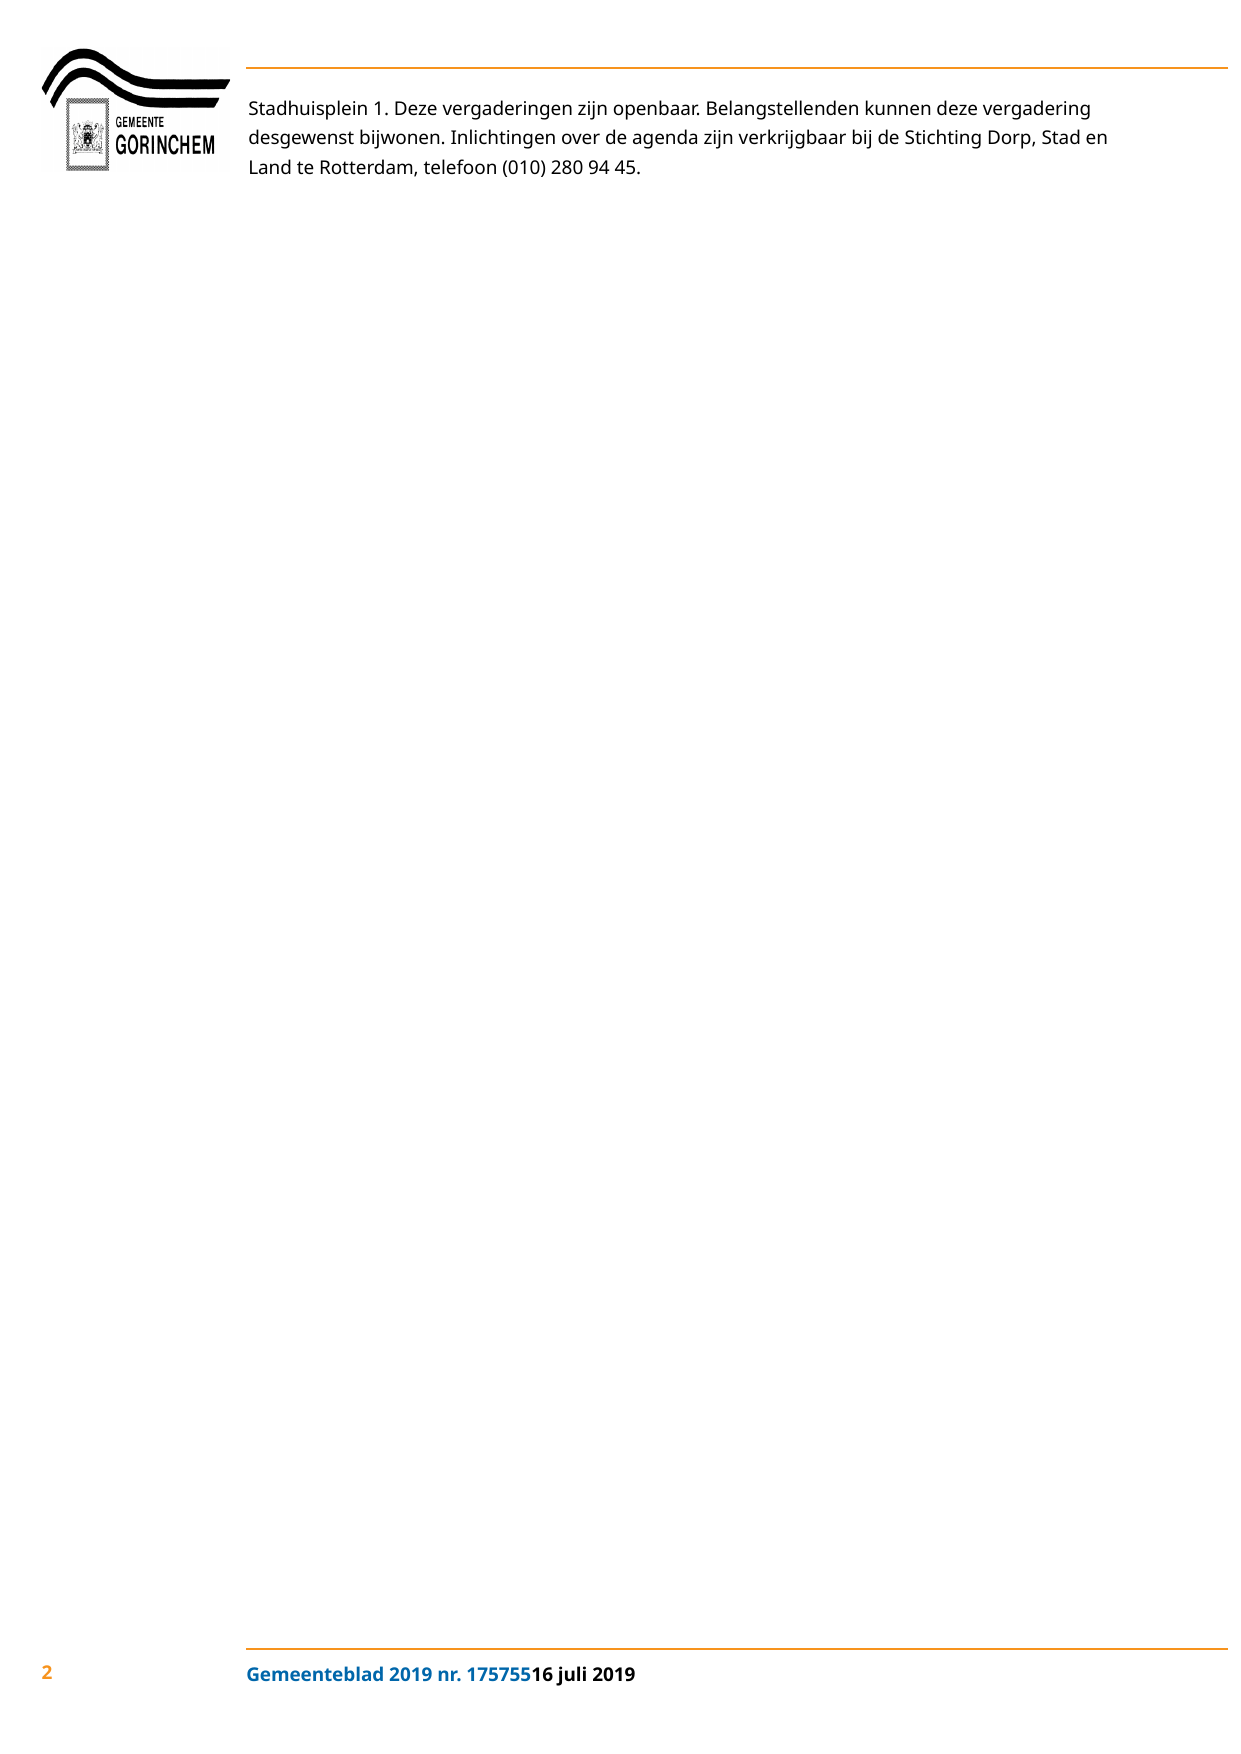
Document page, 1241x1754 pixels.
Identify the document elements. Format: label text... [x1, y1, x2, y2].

text Stadhuisplein 1. Deze vergaderingen zijn openbaar. Belangstellenden kunnen deze vergadering desgewenst bijwonen. Inlichtingen over de agenda zijn verkrijgbaar bij de Stichting Dorp, Stad en Land te Rotterdam, telefoon (010) 280 94 45. [248, 95, 1152, 180]
picture [41, 47, 231, 172]
